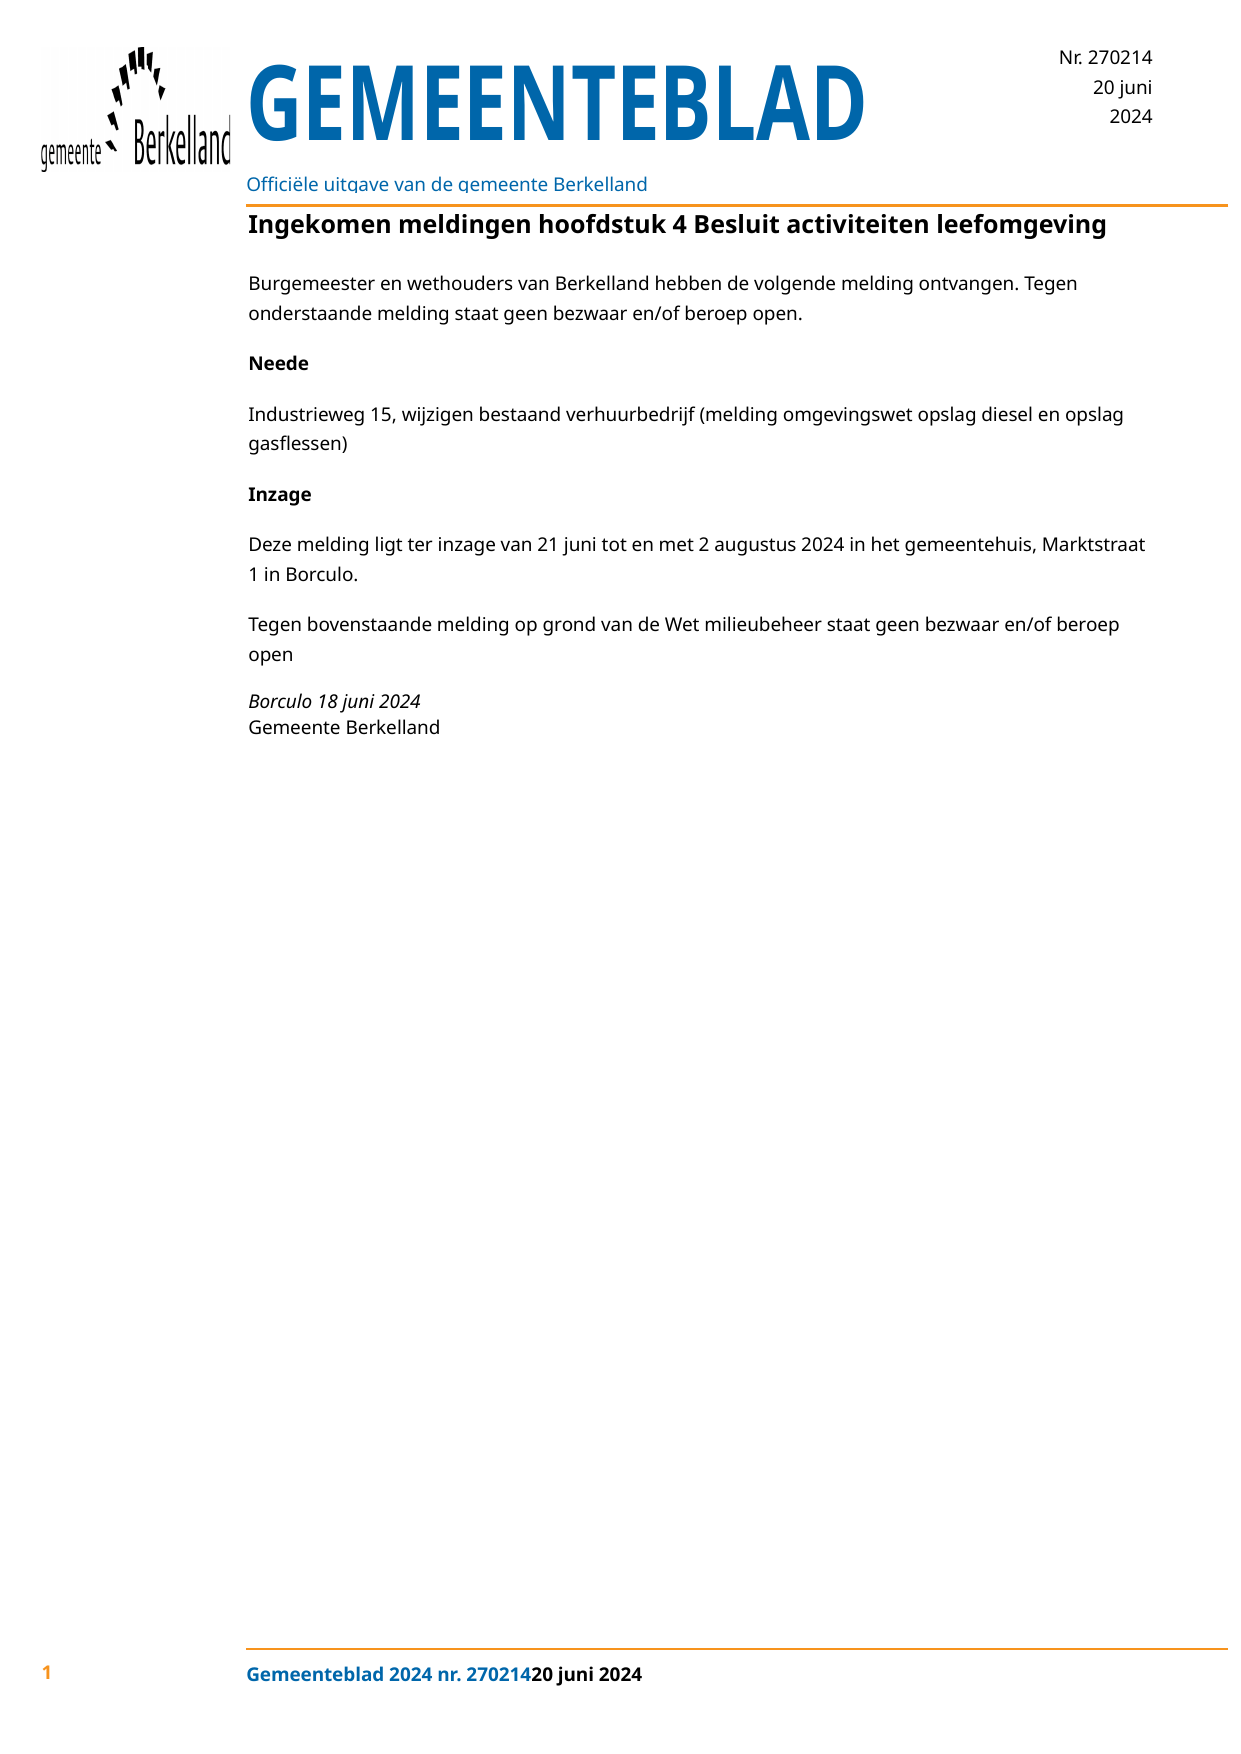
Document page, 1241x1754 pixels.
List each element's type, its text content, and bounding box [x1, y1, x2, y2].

text Neede [248, 350, 1152, 376]
text Ingekomen meldingen hoofdstuk 4 Besluit activiteiten leefomgeving [248, 207, 1152, 241]
text Deze melding ligt ter inzage van 21 juni tot en met 2 augustus 2024 in het gemeentehuis, Marktstraat 1 in Borculo. [248, 531, 1152, 586]
picture [41, 47, 231, 172]
text Tegen bovenstaande melding op grond van de Wet milieubeheer staat geen bezwaar en/of beroep open [248, 611, 1152, 666]
text Burgemeester en wethouders van Berkelland hebben de volgende melding ontvangen. Tegen onderstaande melding staat geen bezwaar en/of beroep open. [248, 270, 1152, 326]
text Inzage [248, 481, 1152, 506]
text Gemeente Berkelland [248, 714, 1152, 740]
text Borculo 18 juni 2024 [248, 688, 1152, 714]
text Industrieweg 15, wijzigen bestaand verhuurbedrijf (melding omgevingswet opslag diesel en opslag gasflessen) [248, 401, 1152, 456]
